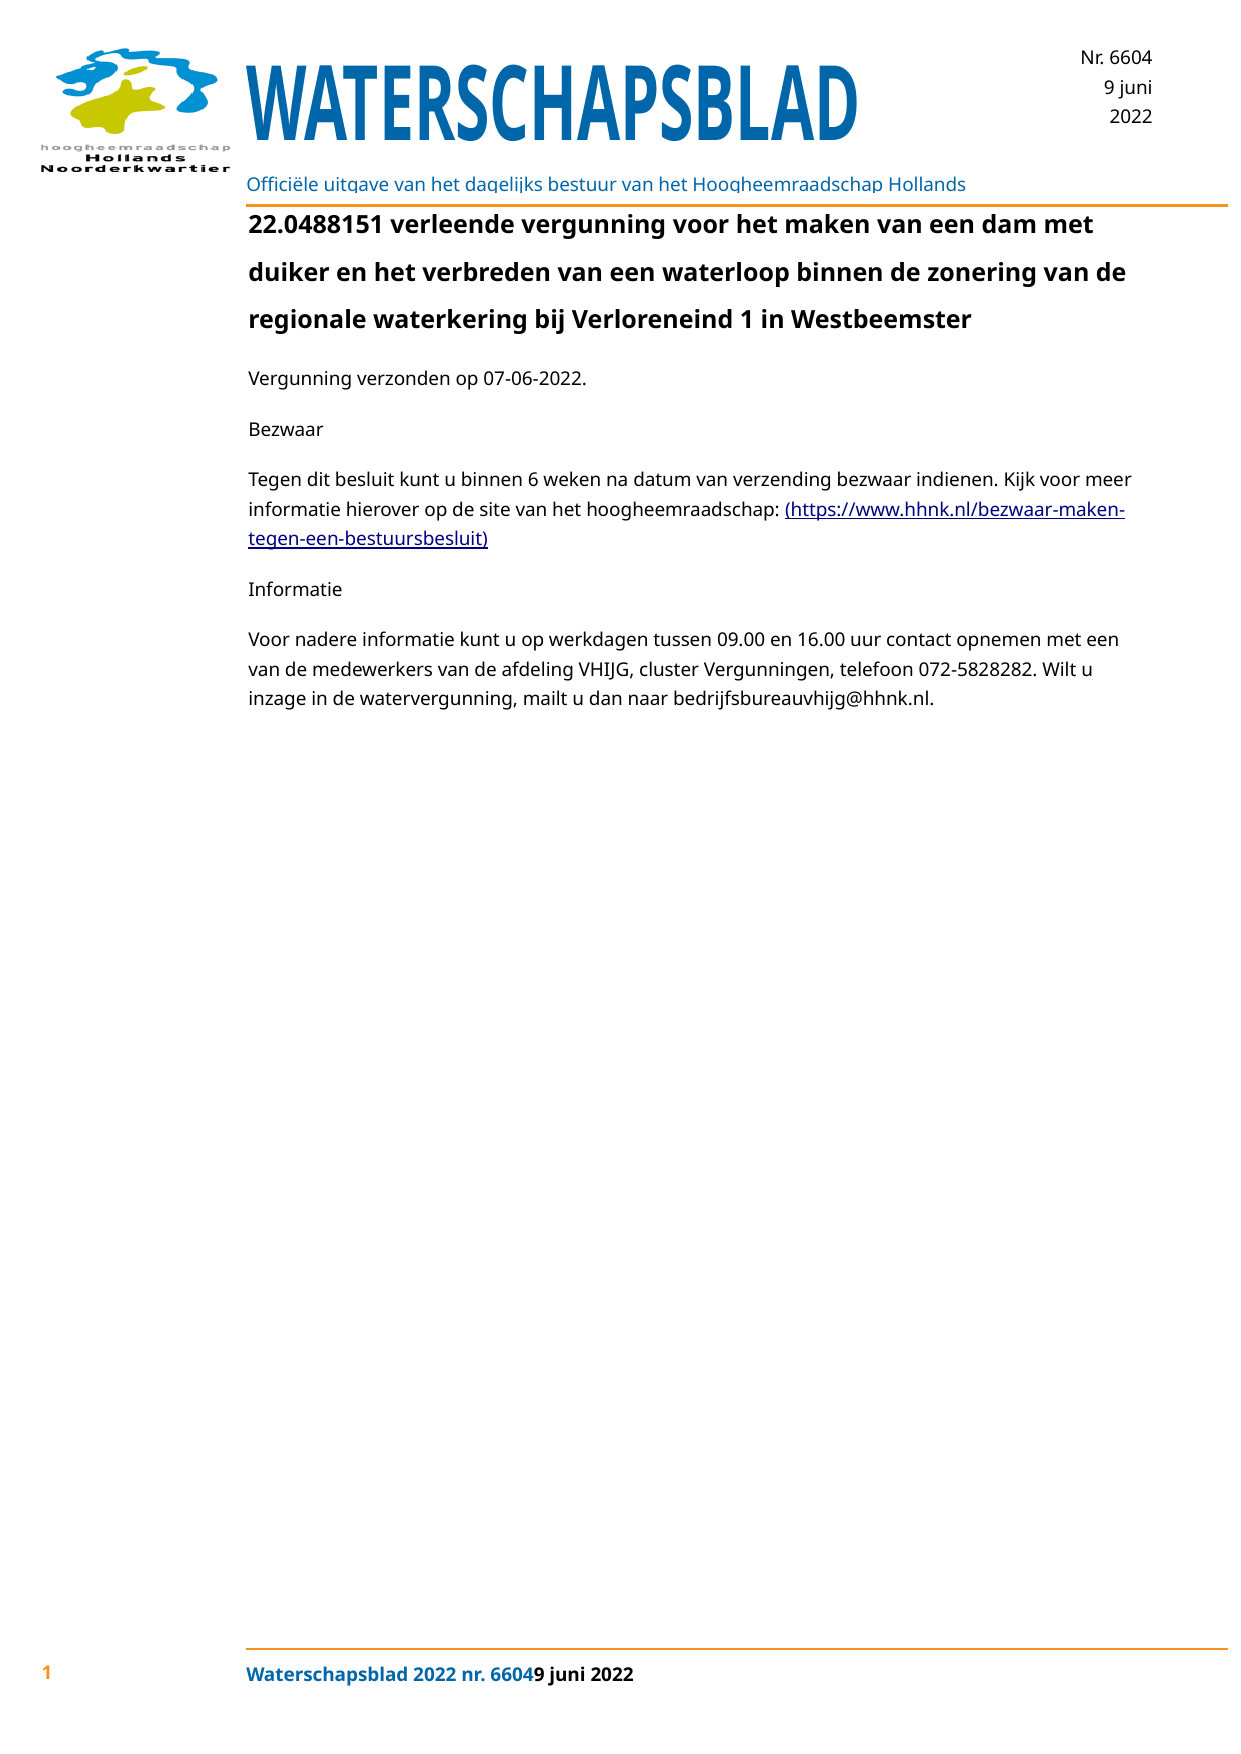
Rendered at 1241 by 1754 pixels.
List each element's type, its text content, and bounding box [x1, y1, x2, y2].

text Tegen dit besluit kunt u binnen 6 weken na datum van verzending bezwaar indienen. Kijk voor meer informatie hierover op de site van het hoogheemraadschap: (https://www.hhnk.nl/bezwaar-maken-tegen-een-bestuursbesluit) [248, 466, 1152, 551]
text Informatie [248, 576, 1152, 602]
text Vergunning verzonden op 07-06-2022. [248, 366, 1152, 391]
text 22.0488151 verleende vergunning voor het maken van een dam met duiker en het verbreden van een waterloop binnen de zonering van de regionale waterkering bij Verloreneind 1 in Westbeemster [248, 207, 1152, 336]
text Bezwaar [248, 416, 1152, 442]
picture [41, 47, 231, 172]
text Voor nadere informatie kunt u op werkdagen tussen 09.00 en 16.00 uur contact opnemen met een van de medewerkers van de afdeling VHIJG, cluster Vergunningen, telefoon 072-5828282. Wilt u inzage in de watervergunning, mailt u dan naar bedrijfsbureauvhijg@hhnk.nl. [248, 626, 1152, 711]
